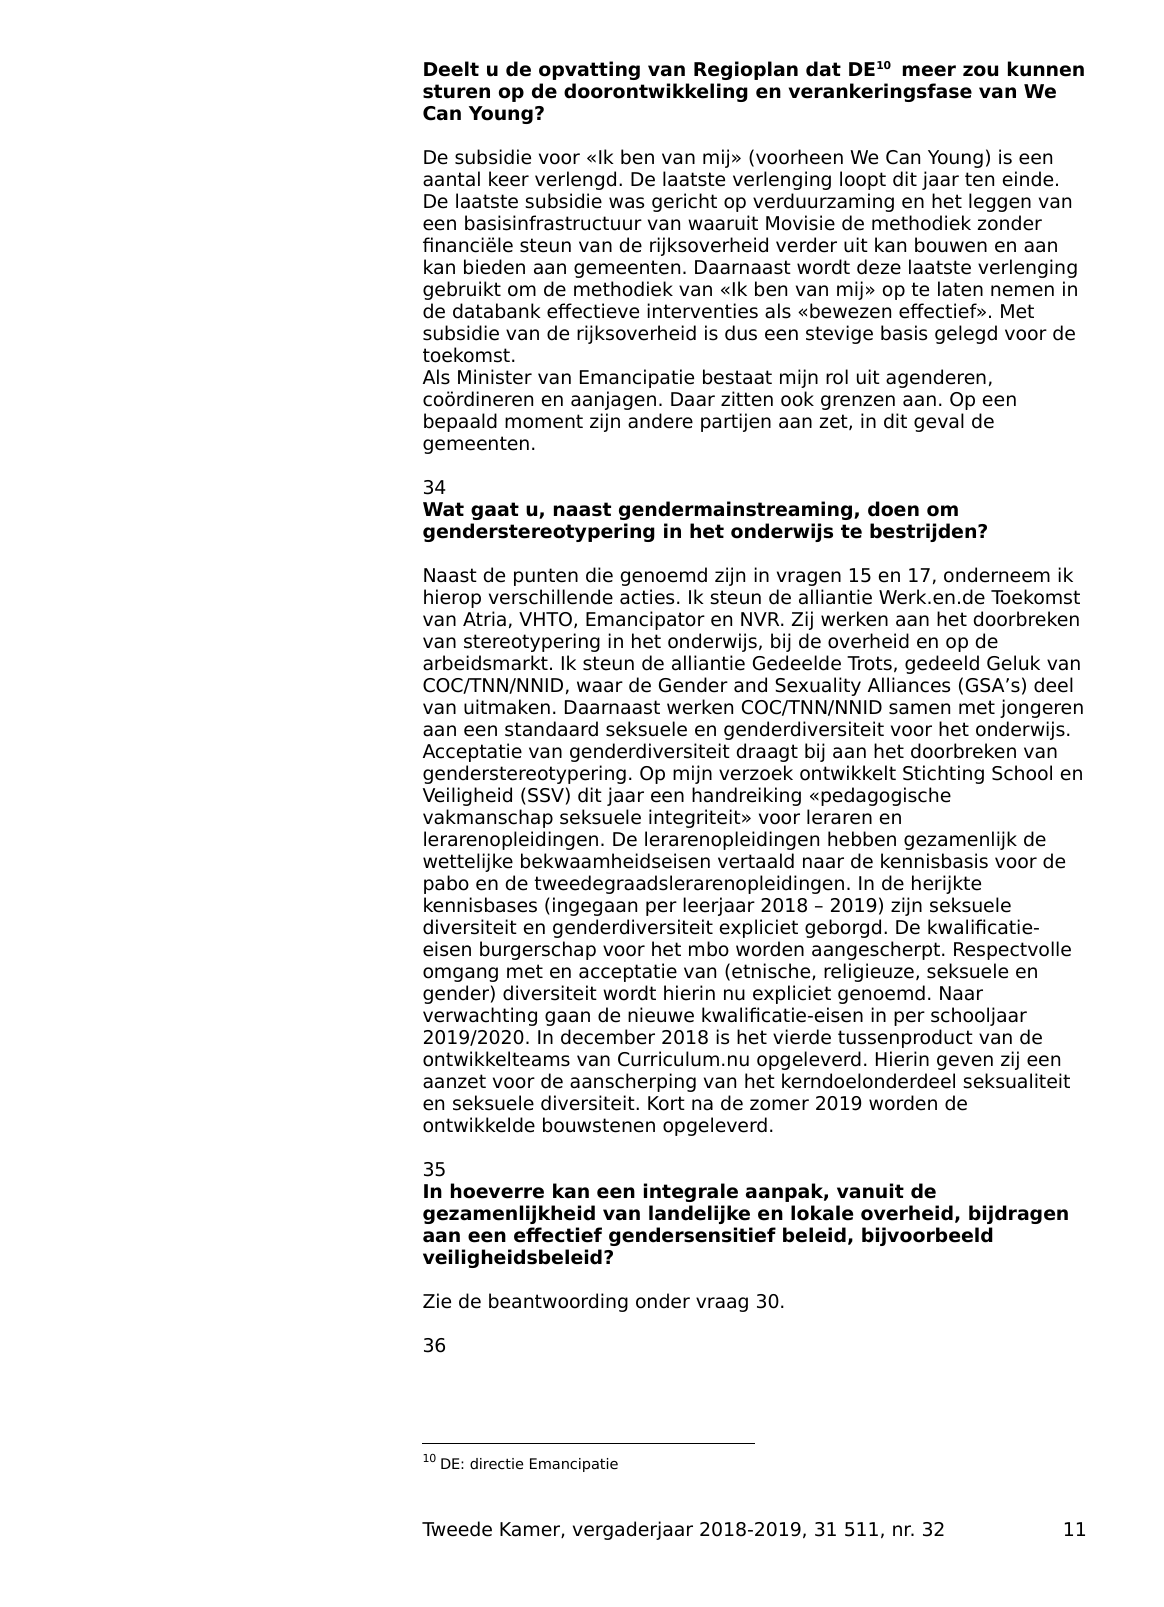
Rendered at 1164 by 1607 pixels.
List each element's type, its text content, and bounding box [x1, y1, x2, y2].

text Zie de beantwoording onder vraag 30. [422, 1291, 1087, 1313]
text In hoeverre kan een integrale aanpak, vanuit de gezamenlijkheid van landelijke en lokale overheid, bijdragen aan een effectief gendersensitief beleid, bijvoorbeeld veiligheidsbeleid? [422, 1181, 1087, 1269]
text 36 [422, 1335, 1087, 1357]
text Als Minister van Emancipatie bestaat mijn rol uit agenderen, coördineren en aanjagen. Daar zitten ook grenzen aan. Op een bepaald moment zijn andere partijen aan zet, in dit geval de gemeenten. [422, 367, 1087, 455]
text DE: directie Emancipatie [422, 1452, 1087, 1474]
text De subsidie voor «Ik ben van mij» (voorheen We Can Young) is een aantal keer verlengd. De laatste verlenging loopt dit jaar ten einde. De laatste subsidie was gericht op verduurzaming en het leggen van een basisinfrastructuur van waaruit Movisie de methodiek zonder financiële steun van de rijksoverheid verder uit kan bouwen en aan kan bieden aan gemeenten. Daarnaast wordt deze laatste verlenging gebruikt om de methodiek van «Ik ben van mij» op te laten nemen in de databank effectieve interventies als «bewezen effectief». Met subsidie van de rijksoverheid is dus een stevige basis gelegd voor de toekomst. [422, 147, 1087, 367]
text 34 [422, 477, 1087, 499]
text Deelt u de opvatting van Regioplan dat DE meer zou kunnen sturen op de doorontwikkeling en verankeringsfase van We Can Young? [422, 59, 1087, 125]
text Naast de punten die genoemd zijn in vragen 15 en 17, onderneem ik hierop verschillende acties. Ik steun de alliantie Werk.en.de Toekomst van Atria, VHTO, Emancipator en NVR. Zij werken aan het doorbreken van stereotypering in het onderwijs, bij de overheid en op de arbeidsmarkt. Ik steun de alliantie Gedeelde Trots, gedeeld Geluk van COC/TNN/NNID, waar de Gender and Sexuality Alliances (GSA’s) deel van uitmaken. Daarnaast werken COC/TNN/NNID samen met jongeren aan een standaard seksuele en genderdiversiteit voor het onderwijs. Acceptatie van genderdiversiteit draagt bij aan het doorbreken van genderstereotypering. Op mijn verzoek ontwikkelt Stichting School en Veiligheid (SSV) dit jaar een handreiking «pedagogische vakmanschap seksuele integriteit» voor leraren en lerarenopleidingen. De lerarenopleidingen hebben gezamenlijk de wettelijke bekwaamheidseisen vertaald naar de kennisbasis voor de pabo en de tweedegraadslerarenopleidingen. In de herijkte kennisbases (ingegaan per leerjaar 2018 – 2019) zijn seksuele diversiteit en genderdiversiteit expliciet geborgd. De kwalificatie-eisen burgerschap voor het mbo worden aangescherpt. Respectvolle omgang met en acceptatie van (etnische, religieuze, seksuele en gender) diversiteit wordt hierin nu expliciet genoemd. Naar verwachting gaan de nieuwe kwalificatie-eisen in per schooljaar 2019/2020. In december 2018 is het vierde tussenproduct van de ontwikkelteams van Curriculum.nu opgeleverd. Hierin geven zij een aanzet voor de aanscherping van het kerndoelonderdeel seksualiteit en seksuele diversiteit. Kort na de zomer 2019 worden de ontwikkelde bouwstenen opgeleverd. [422, 565, 1087, 1137]
text Wat gaat u, naast gendermainstreaming, doen om genderstereotypering in het onderwijs te bestrijden? [422, 499, 1087, 543]
text 35 [422, 1159, 1087, 1181]
